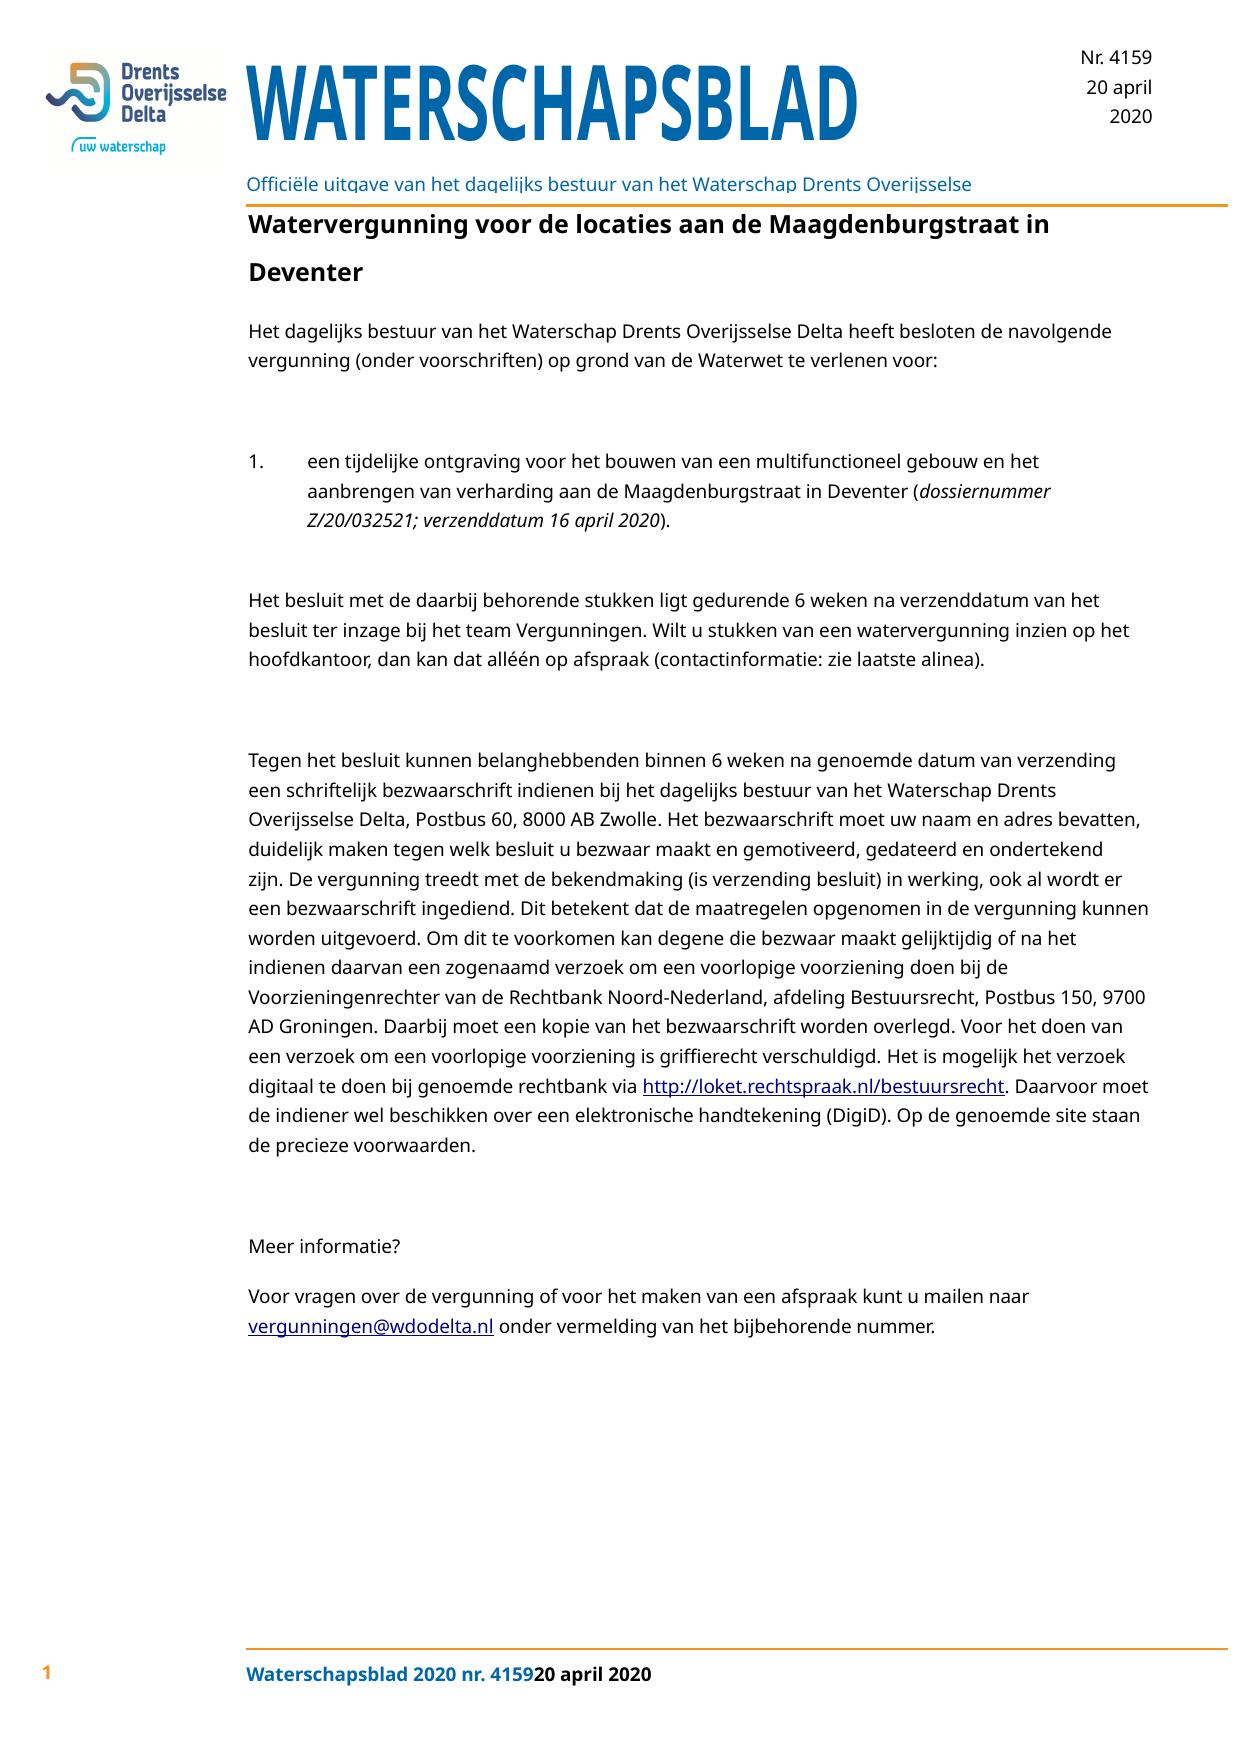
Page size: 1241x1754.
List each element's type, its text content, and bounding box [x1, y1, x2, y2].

text Voor vragen over de vergunning of voor het maken van een afspraak kunt u mailen naar vergunningen@wdodelta.nl onder vermelding van het bijbehorende nummer. [248, 1283, 1152, 1339]
text Het dagelijks bestuur van het Waterschap Drents Overijsselse Delta heeft besloten de navolgende vergunning (onder voorschriften) op grond van de Waterwet te verlenen voor: [248, 318, 1152, 373]
text Tegen het besluit kunnen belanghebbenden binnen 6 weken na genoemde datum van verzending een schriftelijk bezwaarschrift indienen bij het dagelijks bestuur van het Waterschap Drents Overijsselse Delta, Postbus 60, 8000 AB Zwolle. Het bezwaarschrift moet uw naam en adres bevatten, duidelijk maken tegen welk besluit u bezwaar maakt en gemotiveerd, gedateerd en ondertekend zijn. De vergunning treedt met de bekendmaking (is verzending besluit) in werking, ook al wordt er een bezwaarschrift ingediend. Dit betekent dat de maatregelen opgenomen in de vergunning kunnen worden uitgevoerd. Om dit te voorkomen kan degene die bezwaar maakt gelijktijdig of na het indienen daarvan een zogenaamd verzoek om een voorlopige voorziening doen bij de Voorzieningenrechter van de Rechtbank Noord-Nederland, afdeling Bestuursrecht, Postbus 150, 9700 AD Groningen. Daarbij moet een kopie van het bezwaarschrift worden overlegd. Voor het doen van een verzoek om een voorlopige voorziening is griffierecht verschuldigd. Het is mogelijk het verzoek digitaal te doen bij genoemde rechtbank via http://loket.rechtspraak.nl/bestuursrecht. Daarvoor moet de indiener wel beschikken over een elektronische handtekening (DigiD). Op de genoemde site staan de precieze voorwaarden. [248, 747, 1152, 1158]
picture [41, 47, 231, 172]
text Het besluit met de daarbij behorende stukken ligt gedurende 6 weken na verzenddatum van het besluit ter inzage bij het team Vergunningen. Wilt u stukken van een watervergunning inzien op het hoofdkantoor, dan kan dat alléén op afspraak (contactinformatie: zie laatste alinea). [248, 587, 1152, 672]
list een tijdelijke ontgraving voor het bouwen van een multifunctioneel gebouw en het aanbrengen van verharding aan de Maagdenburgstraat in Deventer (dossiernummer Z/20/032521; verzenddatum 16 april 2020). [248, 448, 1152, 533]
text Meer informatie? [248, 1233, 1152, 1259]
text Watervergunning voor de locaties aan de Maagdenburgstraat in Deventer [248, 207, 1152, 288]
